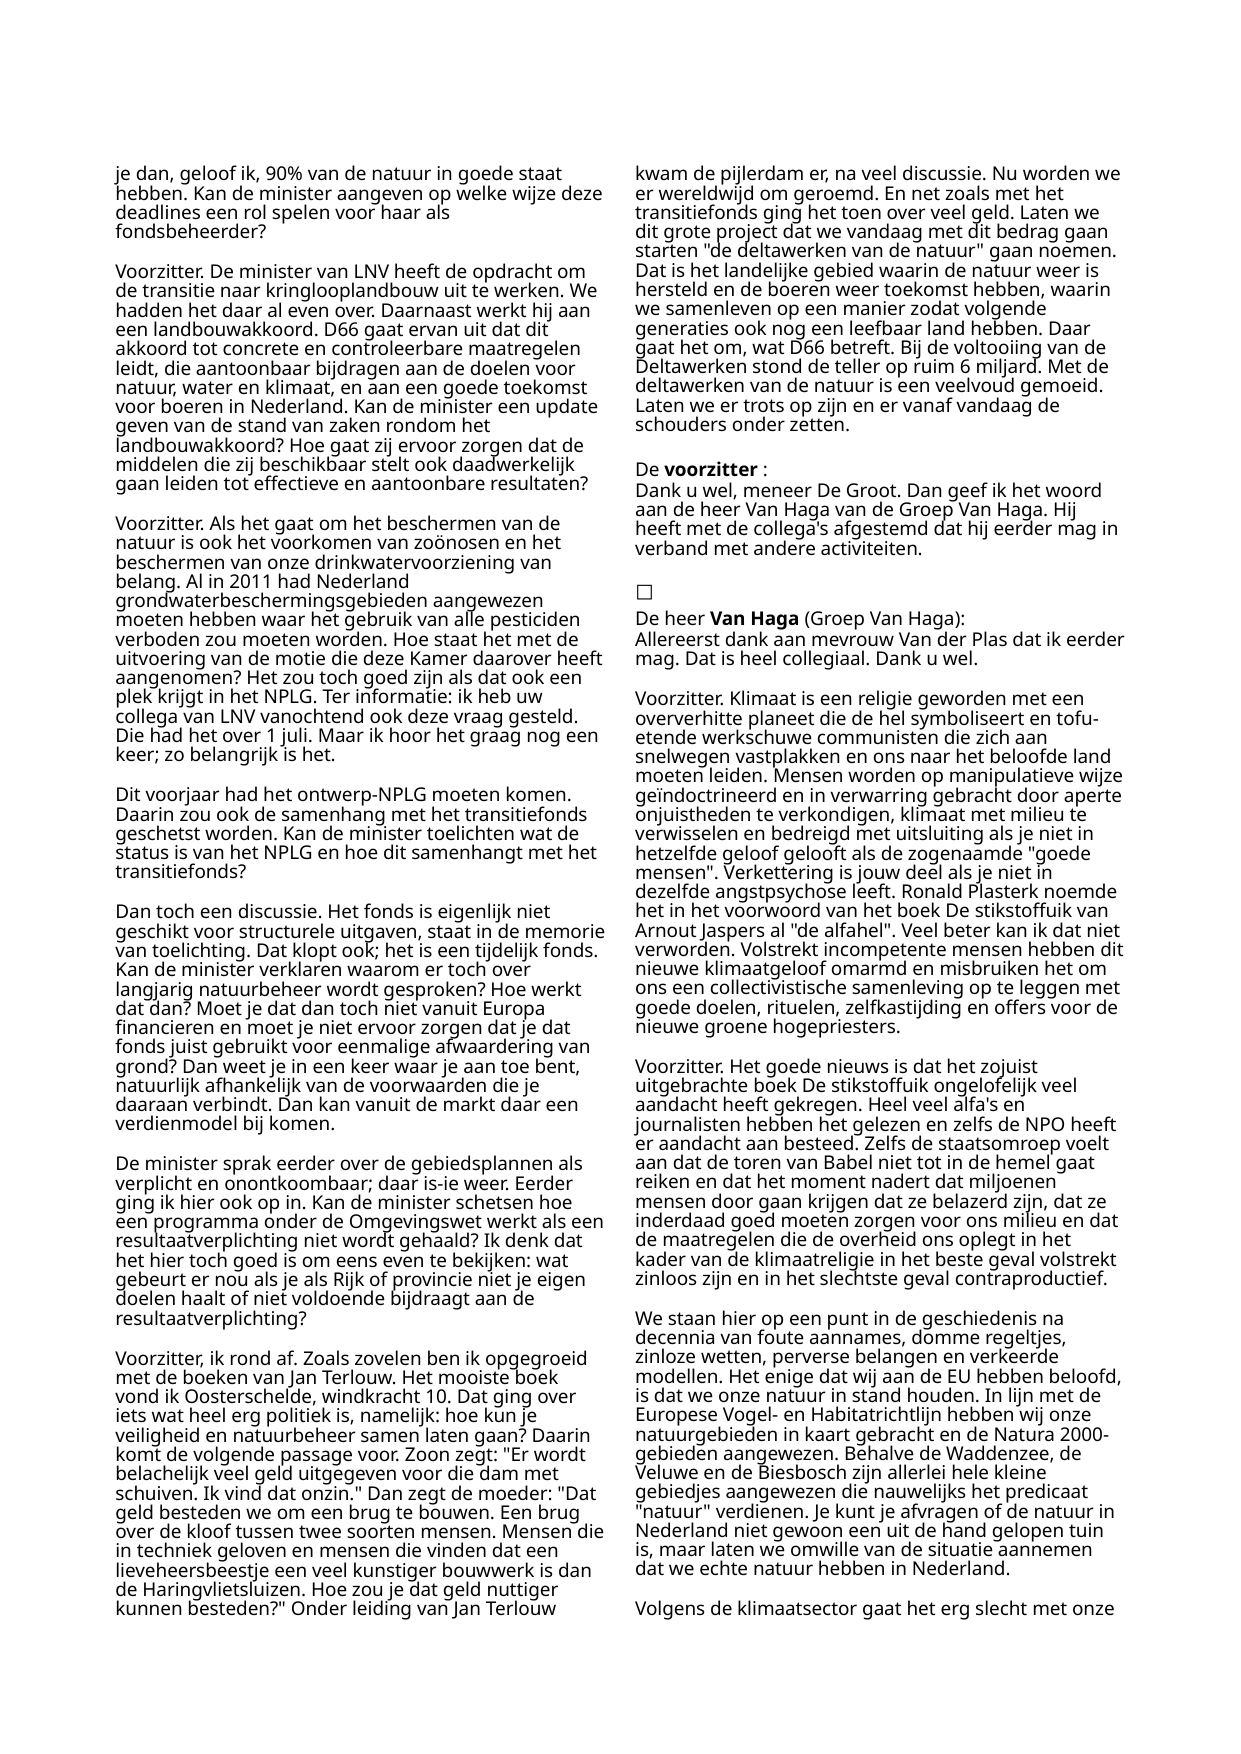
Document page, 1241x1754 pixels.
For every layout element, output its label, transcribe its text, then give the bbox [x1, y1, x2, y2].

text Voorzitter. Als het gaat om het beschermen van de natuur is ook het voorkomen van zoönosen en het beschermen van onze drinkwatervoorziening van belang. Al in 2011 had Nederland grondwaterbeschermingsgebieden aangewezen moeten hebben waar het gebruik van alle pesticiden verboden zou moeten worden. Hoe staat het met de uitvoering van de motie die deze Kamer daarover heeft aangenomen? Het zou toch goed zijn als dat ook een plek krijgt in het NPLG. Ter informatie: ik heb uw collega van LNV vanochtend ook deze vraag gesteld. Die had het over 1 juli. Maar ik hoor het graag nog een keer; zo belangrijk is het. [115, 515, 605, 766]
text Volgens de klimaatsector gaat het erg slecht met onze [635, 1600, 1125, 1620]
text Dank u wel, meneer De Groot. Dan geef ik het woord aan de heer Van Haga van de Groep Van Haga. Hij heeft met de collega's afgestemd dat hij eerder mag in verband met andere activiteiten. [635, 482, 1125, 559]
text De minister sprak eerder over de gebiedsplannen als verplicht en onontkoombaar; daar is-ie weer. Eerder ging ik hier ook op in. Kan de minister schetsen hoe een programma onder de Omgevingswet werkt als een resultaatverplichting niet wordt gehaald? Ik denk dat het hier toch goed is om eens even te bekijken: wat gebeurt er nou als je als Rijk of provincie niet je eigen doelen haalt of niet voldoende bijdraagt aan de resultaatverplichting? [115, 1155, 605, 1329]
text Allereerst dank aan mevrouw Van der Plas dat ik eerder mag. Dat is heel collegiaal. Dank u wel. [635, 631, 1125, 669]
text Dit voorjaar had het ontwerp-NPLG moeten komen. Daarin zou ook de samenhang met het transitiefonds geschetst worden. Kan de minister toelichten wat de status is van het NPLG en hoe dit samenhangt met het transitiefonds? [115, 786, 605, 883]
text Voorzitter. Het goede nieuws is dat het zojuist uitgebrachte boek De stikstoffuik ongelofelijk veel aandacht heeft gekregen. Heel veel alfa's en journalisten hebben het gelezen en zelfs de NPO heeft er aandacht aan besteed. Zelfs de staatsomroep voelt aan dat de toren van Babel niet tot in de hemel gaat reiken en dat het moment nadert dat miljoenen mensen door gaan krijgen dat ze belazerd zijn, dat ze inderdaad goed moeten zorgen voor ons milieu en dat de maatregelen die de overheid ons oplegt in het kader van de klimaatreligie in het beste geval volstrekt zinloos zijn en in het slechtste geval contraproductief. [635, 1058, 1125, 1289]
text We staan hier op een punt in de geschiedenis na decennia van foute aannames, domme regeltjes, zinloze wetten, perverse belangen en verkeerde modellen. Het enige dat wij aan de EU hebben beloofd, is dat we onze natuur in stand houden. In lijn met de Europese Vogel- en Habitatrichtlijn hebben wij onze natuurgebieden in kaart gebracht en de Natura 2000-gebieden aangewezen. Behalve de Waddenzee, de Veluwe en de Biesbosch zijn allerlei hele kleine gebiedjes aangewezen die nauwelijks het predicaat "natuur" verdienen. Je kunt je afvragen of de natuur in Nederland niet gewoon een uit de hand gelopen tuin is, maar laten we omwille van de situatie aannemen dat we echte natuur hebben in Nederland. [635, 1310, 1125, 1580]
text Voorzitter, ik rond af. Zoals zovelen ben ik opgegroeid met de boeken van Jan Terlouw. Het mooiste boek vond ik Oosterschelde, windkracht 10. Dat ging over iets wat heel erg politiek is, namelijk: hoe kun je veiligheid en natuurbeheer samen laten gaan? Daarin komt de volgende passage voor. Zoon zegt: "Er wordt belachelijk veel geld uitgegeven voor die dam met schuiven. Ik vind dat onzin." Dan zegt de moeder: "Dat geld besteden we om een brug te bouwen. Een brug over de kloof tussen twee soorten mensen. Mensen die in techniek geloven en mensen die vinden dat een lieveheersbeestje een veel kunstiger bouwwerk is dan de Haringvlietsluizen. Hoe zou je dat geld nuttiger kunnen besteden?" Onder leiding van Jan Terlouw [115, 1349, 605, 1619]
text ⬜ [635, 579, 1125, 605]
text kwam de pijlerdam er, na veel discussie. Nu worden we er wereldwijd om geroemd. En net zoals met het transitiefonds ging het toen over veel geld. Laten we dit grote project dat we vandaag met dit bedrag gaan starten "de deltawerken van de natuur" gaan noemen. Dat is het landelijke gebied waarin de natuur weer is hersteld en de boeren weer toekomst hebben, waarin we samenleven op een manier zodat volgende generaties ook nog een leefbaar land hebben. Daar gaat het om, wat D66 betreft. Bij de voltooiing van de Deltawerken stond de teller op ruim 6 miljard. Met de deltawerken van de natuur is een veelvoud gemoeid. Laten we er trots op zijn en er vanaf vandaag de schouders onder zetten. [635, 165, 1125, 435]
text je dan, geloof ik, 90% van de natuur in goede staat hebben. Kan de minister aangeven op welke wijze deze deadlines een rol spelen voor haar als fondsbeheerder? [115, 165, 605, 242]
text Voorzitter. De minister van LNV heeft de opdracht om de transitie naar kringlooplandbouw uit te werken. We hadden het daar al even over. Daarnaast werkt hij aan een landbouwakkoord. D66 gaat ervan uit dat dit akkoord tot concrete en controleerbare maatregelen leidt, die aantoonbaar bijdragen aan de doelen voor natuur, water en klimaat, en aan een goede toekomst voor boeren in Nederland. Kan de minister een update geven van de stand van zaken rondom het landbouwakkoord? Hoe gaat zij ervoor zorgen dat de middelen die zij beschikbaar stelt ook daadwerkelijk gaan leiden tot effectieve en aantoonbare resultaten? [115, 263, 605, 494]
text Dan toch een discussie. Het fonds is eigenlijk niet geschikt voor structurele uitgaven, staat in de memorie van toelichting. Dat klopt ook; het is een tijdelijk fonds. Kan de minister verklaren waarom er toch over langjarig natuurbeheer wordt gesproken? Hoe werkt dat dan? Moet je dat dan toch niet vanuit Europa financieren en moet je niet ervoor zorgen dat je dat fonds juist gebruikt voor eenmalige afwaardering van grond? Dan weet je in een keer waar je aan toe bent, natuurlijk afhankelijk van de voorwaarden die je daaraan verbindt. Dan kan vanuit de markt daar een verdienmodel bij komen. [115, 903, 605, 1135]
text De voorzitter : [635, 456, 1125, 482]
text Voorzitter. Klimaat is een religie geworden met een oververhitte planeet die de hel symboliseert en tofu-etende werkschuwe communisten die zich aan snelwegen vastplakken en ons naar het beloofde land moeten leiden. Mensen worden op manipulatieve wijze geïndoctrineerd en in verwarring gebracht door aperte onjuistheden te verkondigen, klimaat met milieu te verwisselen en bedreigd met uitsluiting als je niet in hetzelfde geloof gelooft als de zogenaamde "goede mensen". Verkettering is jouw deel als je niet in dezelfde angstpsychose leeft. Ronald Plasterk noemde het in het voorwoord van het boek De stikstoffuik van Arnout Jaspers al "de alfahel". Veel beter kan ik dat niet verworden. Volstrekt incompetente mensen hebben dit nieuwe klimaatgeloof omarmd en misbruiken het om ons een collectivistische samenleving op te leggen met goede doelen, rituelen, zelfkastijding en offers voor de nieuwe groene hogepriesters. [635, 690, 1125, 1037]
text De heer Van Haga (Groep Van Haga): [635, 605, 1125, 631]
